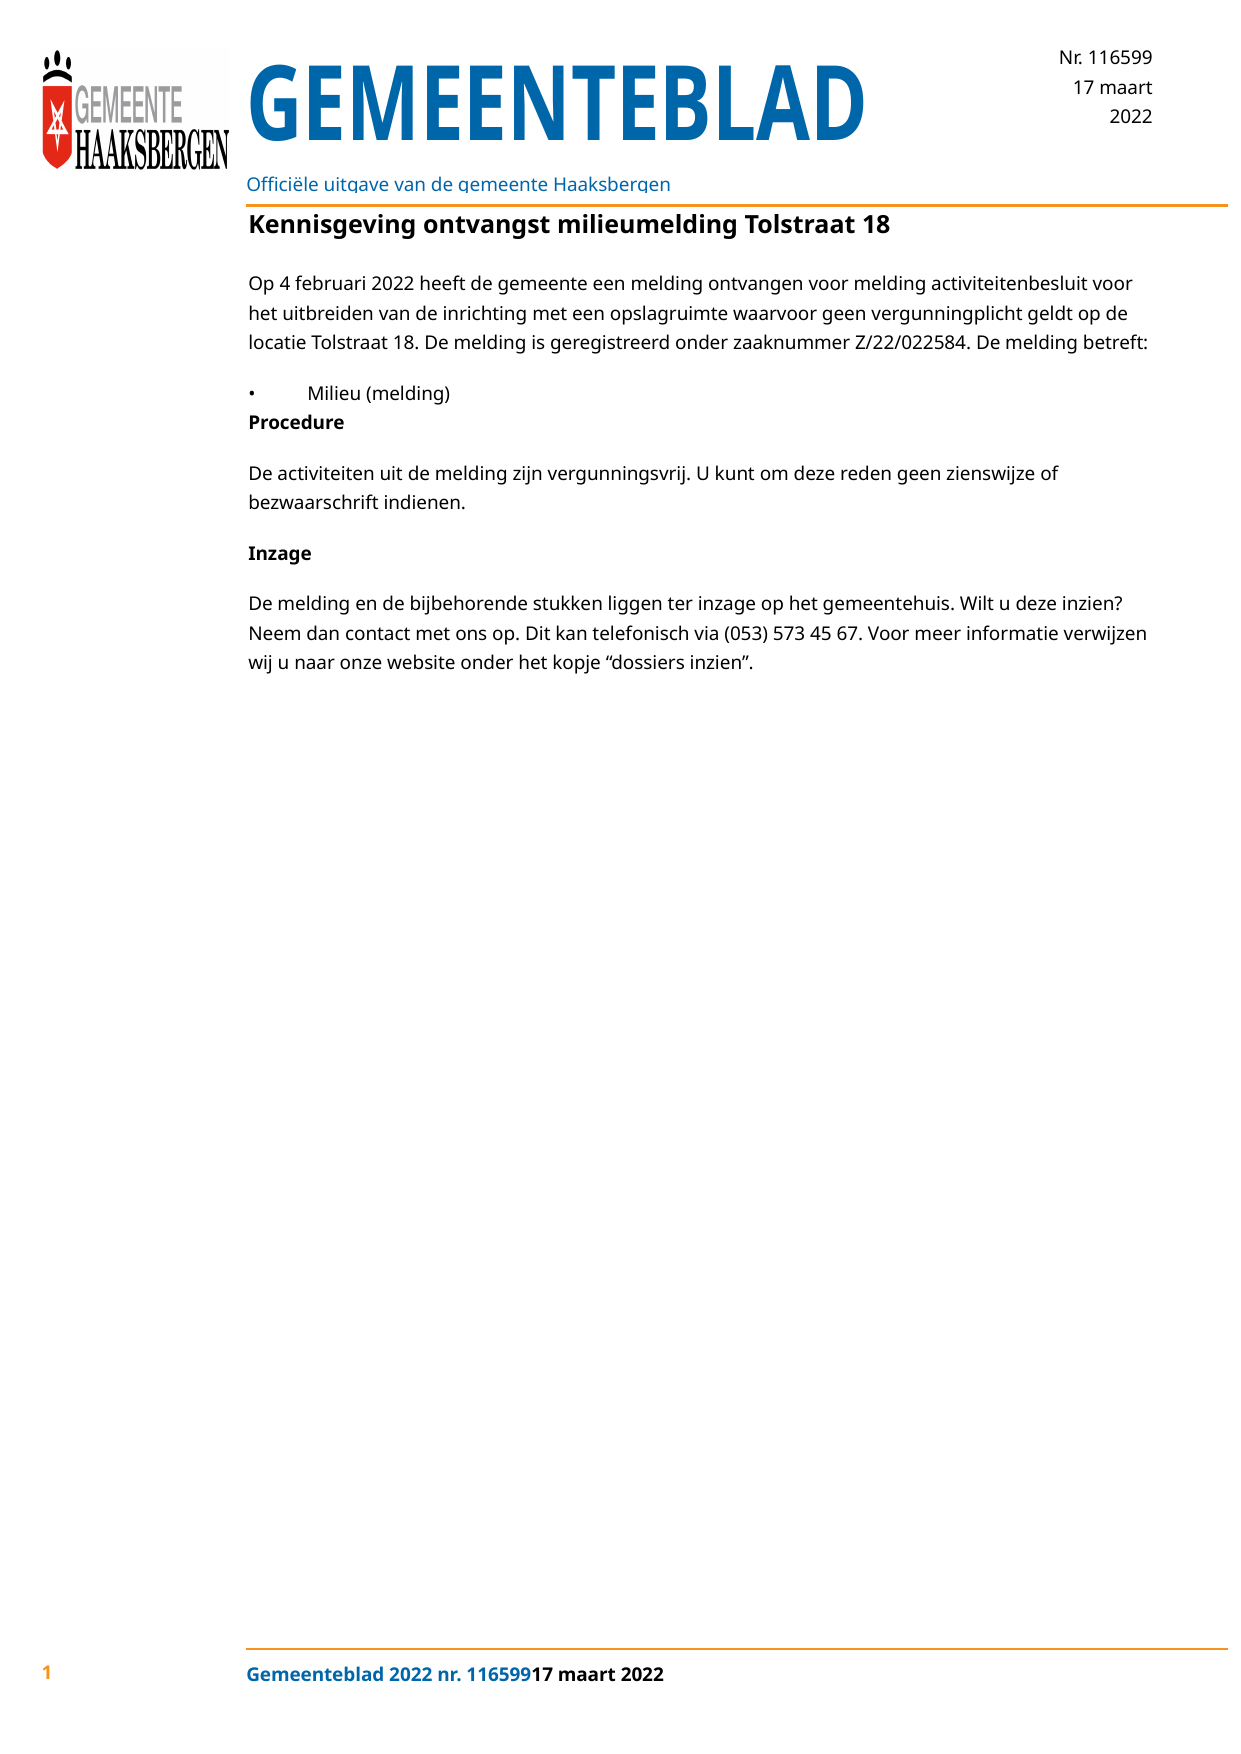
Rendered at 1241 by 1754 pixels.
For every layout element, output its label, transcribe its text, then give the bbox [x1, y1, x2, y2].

text Kennisgeving ontvangst milieumelding Tolstraat 18 [248, 207, 1152, 241]
text De activiteiten uit de melding zijn vergunningsvrij. U kunt om deze reden geen zienswijze of bezwaarschrift indienen. [248, 460, 1152, 515]
text Procedure [248, 409, 1152, 435]
text Inzage [248, 540, 1152, 566]
text De melding en de bijbehorende stukken liggen ter inzage op het gemeentehuis. Wilt u deze inzien? Neem dan contact met ons op. Dit kan telefonisch via (053) 573 45 67. Voor meer informatie verwijzen wij u naar onze website onder het kopje “dossiers inzien”. [248, 590, 1152, 675]
list Milieu (melding) [248, 380, 1152, 406]
picture [41, 47, 231, 172]
text Op 4 februari 2022 heeft de gemeente een melding ontvangen voor melding activiteitenbesluit voor het uitbreiden van de inrichting met een opslagruimte waarvoor geen vergunningplicht geldt op de locatie Tolstraat 18. De melding is geregistreerd onder zaaknummer Z/22/022584. De melding betreft: [248, 270, 1152, 355]
